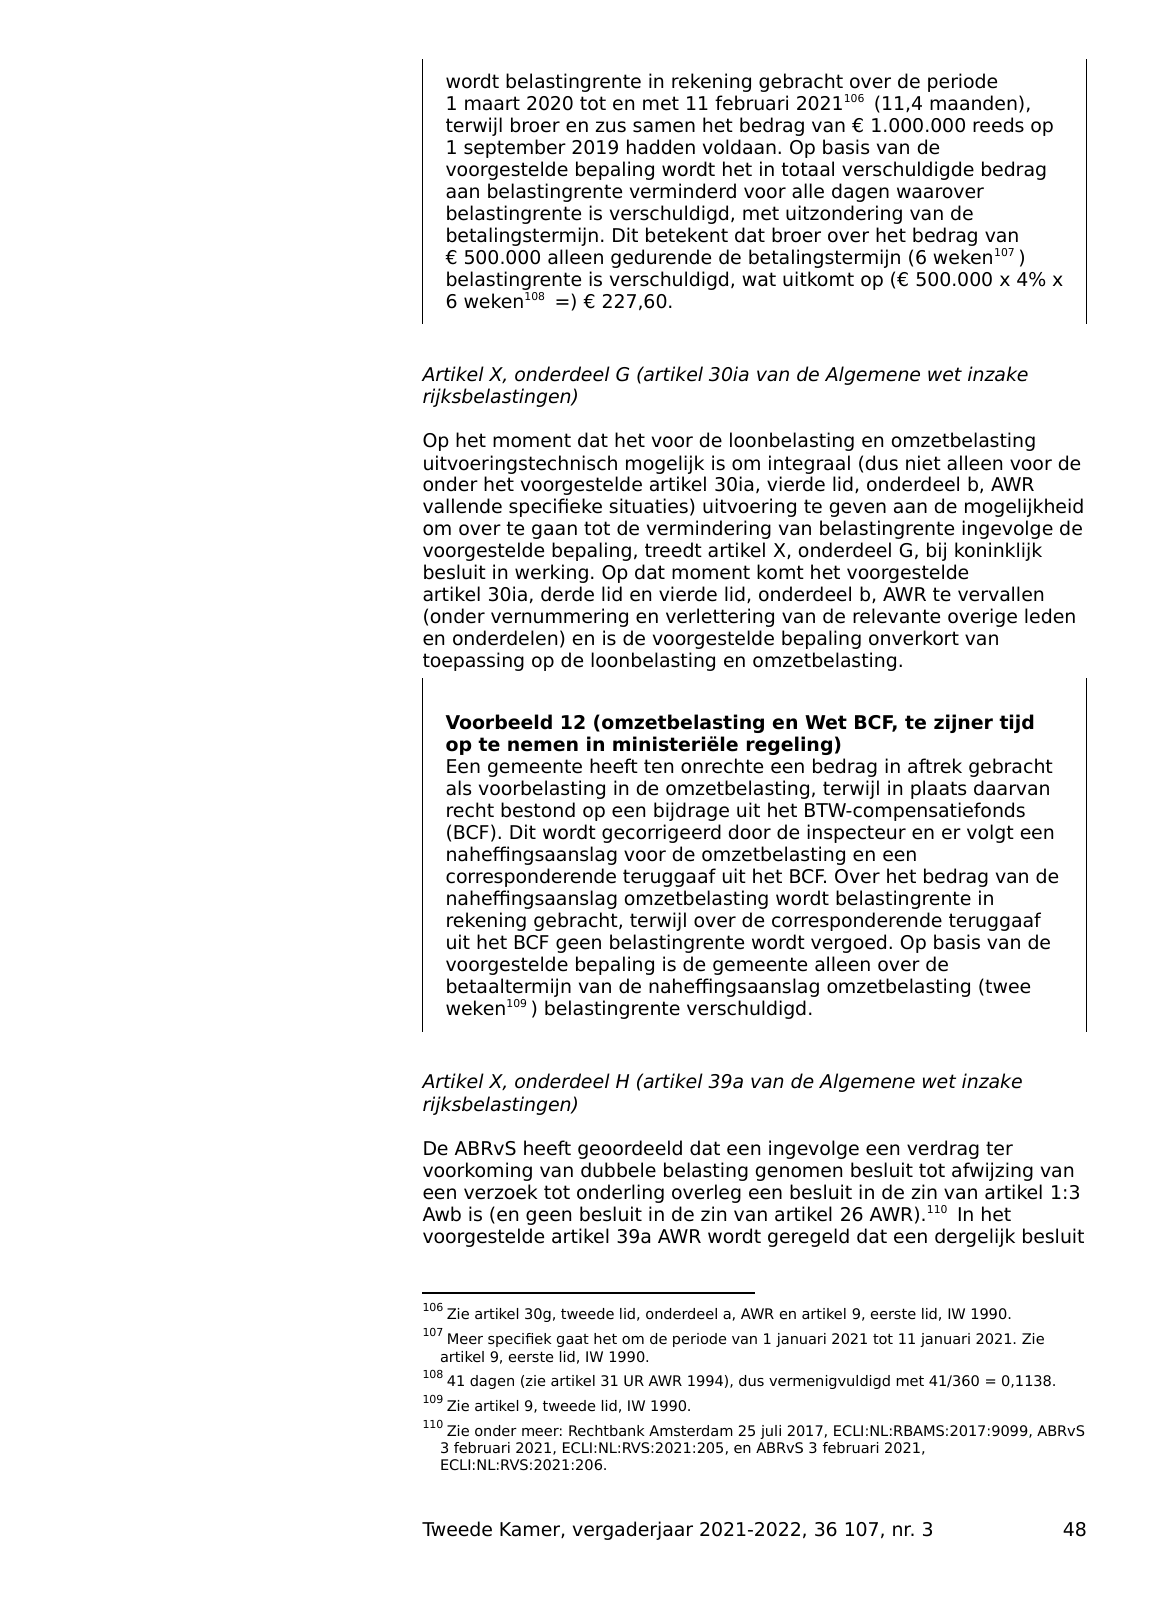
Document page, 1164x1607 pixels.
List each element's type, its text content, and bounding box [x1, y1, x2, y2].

subtitle Artikel X, onderdeel G (artikel 30ia van de Algemene wet inzake rijksbelastingen) [422, 364, 1087, 408]
text Zie onder meer: Rechtbank Amsterdam 25 juli 2017, ECLI:NL:RBAMS:2017:9099, ABRvS 3 februari 2021, ECLI:NL:RVS:2021:205, en ABRvS 3 februari 2021, ECLI:NL:RVS:2021:206. [422, 1418, 1087, 1474]
text De ABRvS heeft geoordeeld dat een ingevolge een verdrag ter voorkoming van dubbele belasting genomen besluit tot afwijzing van een verzoek tot onderling overleg een besluit in de zin van artikel 1:3 Awb is (en geen besluit in de zin van artikel 26 AWR). In het voorgestelde artikel 39a AWR wordt geregeld dat een dergelijk besluit [422, 1138, 1087, 1247]
table_header Voorbeeld 12 (omzetbelasting en Wet BCF, te zijner tijd op te nemen in ministeriële regeling) Een gemeente heeft ten onrechte een bedrag in aftrek gebracht als voorbelasting in de omzetbelasting, terwijl in plaats daarvan recht bestond op een bijdrage uit het BTW-compensatiefonds (BCF). Dit wordt gecorrigeerd door de inspecteur en er volgt een naheffingsaanslag voor de omzetbelasting en een corresponderende teruggaaf uit het BCF. Over het bedrag van de naheffingsaanslag omzetbelasting wordt belastingrente in rekening gebracht, terwijl over de corresponderende teruggaaf uit het BCF geen belastingrente wordt vergoed. Op basis van de voorgestelde bepaling is de gemeente alleen over de betaaltermijn van de naheffingsaanslag omzetbelasting (twee weken) belastingrente verschuldigd. [423, 678, 1086, 1032]
table_header wordt belastingrente in rekening gebracht over de periode 1 maart 2020 tot en met 11 februari 2021 (11,4 maanden), terwijl broer en zus samen het bedrag van € 1.000.000 reeds op 1 september 2019 hadden voldaan. Op basis van de voorgestelde bepaling wordt het in totaal verschuldigde bedrag aan belastingrente verminderd voor alle dagen waarover belastingrente is verschuldigd, met uitzondering van de betalingstermijn. Dit betekent dat broer over het bedrag van € 500.000 alleen gedurende de betalingstermijn (6 weken) belastingrente is verschuldigd, wat uitkomt op (€ 500.000 x 4% x 6 weken =) € 227,60. [423, 59, 1086, 324]
subtitle Artikel X, onderdeel H (artikel 39a van de Algemene wet inzake rijksbelastingen) [422, 1071, 1087, 1115]
text Op het moment dat het voor de loonbelasting en omzetbelasting uitvoeringstechnisch mogelijk is om integraal (dus niet alleen voor de onder het voorgestelde artikel 30ia, vierde lid, onderdeel b, AWR vallende specifieke situaties) uitvoering te geven aan de mogelijkheid om over te gaan tot de vermindering van belastingrente ingevolge de voorgestelde bepaling, treedt artikel X, onderdeel G, bij koninklijk besluit in werking. Op dat moment komt het voorgestelde artikel 30ia, derde lid en vierde lid, onderdeel b, AWR te vervallen (onder vernummering en verlettering van de relevante overige leden en onderdelen) en is de voorgestelde bepaling onverkort van toepassing op de loonbelasting en omzetbelasting. [422, 430, 1087, 672]
